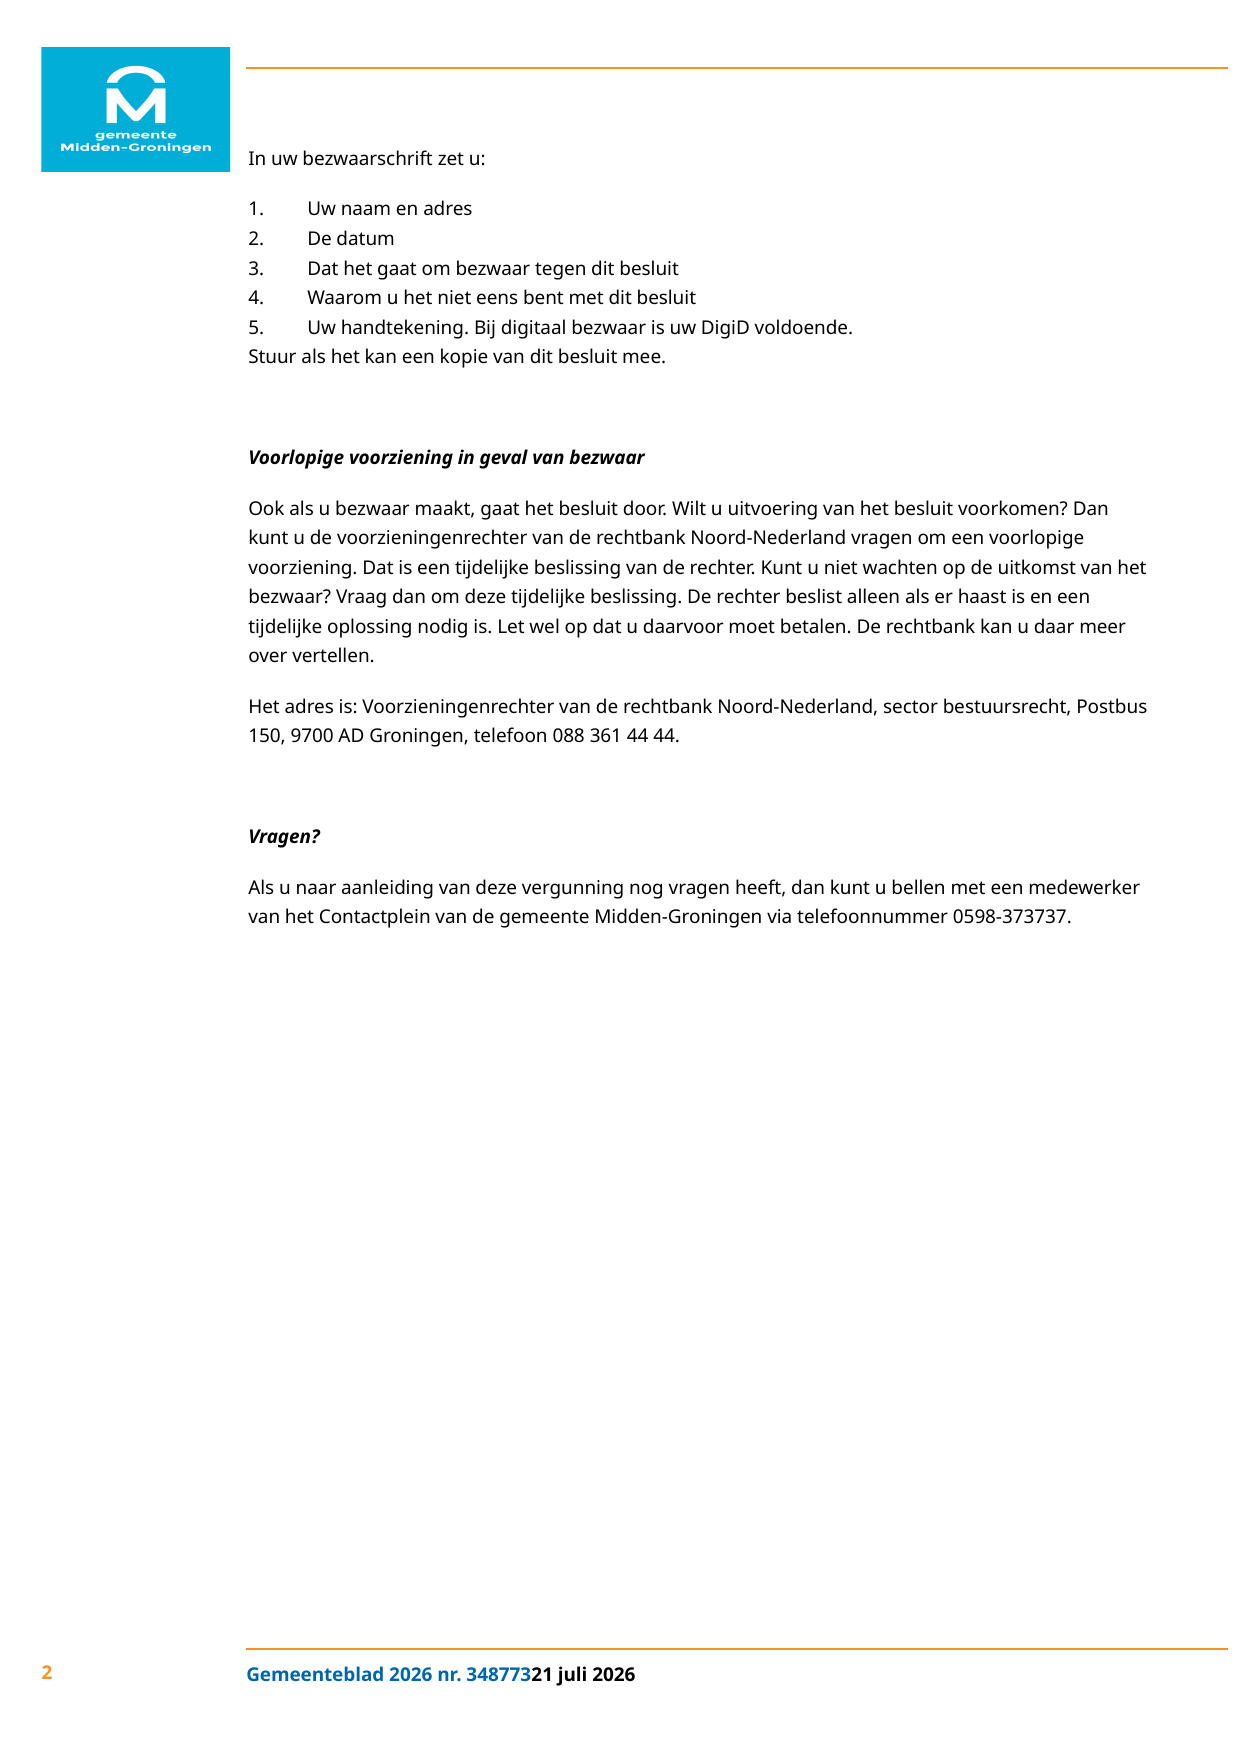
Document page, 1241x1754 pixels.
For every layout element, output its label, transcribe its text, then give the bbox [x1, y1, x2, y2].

picture [184, 146, 190, 153]
list Dat het gaat om bezwaar tegen dit besluit [248, 255, 1152, 281]
list Uw handtekening. Bij digitaal bezwaar is uw DigiD voldoende. [248, 314, 1152, 340]
text Ook als u bezwaar maakt, gaat het besluit door. Wilt u uitvoering van het besluit voorkomen? Dan kunt u de voorzieningenrechter van de rechtbank Noord-Nederland vragen om een voorlopige voorziening. Dat is een tijdelijke beslissing van de rechter. Kunt u niet wachten op de uitkomst van het bezwaar? Vraag dan om deze tijdelijke beslissing. De rechter beslist alleen als er haast is en een tijdelijke oplossing nodig is. Let wel op dat u daarvoor moet betalen. De rechtbank kan u daar meer over vertellen. [248, 495, 1152, 668]
text Vragen? [248, 823, 1152, 849]
list De datum [248, 225, 1152, 251]
text Stuur als het kan een kopie van dit besluit mee. [248, 343, 1152, 369]
list Uw naam en adres [248, 196, 1152, 221]
text Als u naar aanleiding van deze vergunning nog vragen heeft, dan kunt u bellen met een medewerker van het Contactplein van de gemeente Midden-Groningen via telefoonnummer 0598-373737. [248, 874, 1152, 929]
list Waarom u het niet eens bent met dit besluit [248, 284, 1152, 310]
text Voorlopige voorziening in geval van bezwaar [248, 444, 1152, 470]
text Het adres is: Voorzieningenrechter van de rechtbank Noord-Nederland, sector bestuursrecht, Postbus 150, 9700 AD Groningen, telefoon 088 361 44 44. [248, 693, 1152, 748]
picture [107, 89, 165, 122]
picture [108, 66, 164, 82]
text In uw bezwaarschrift zet u: [248, 145, 1152, 171]
